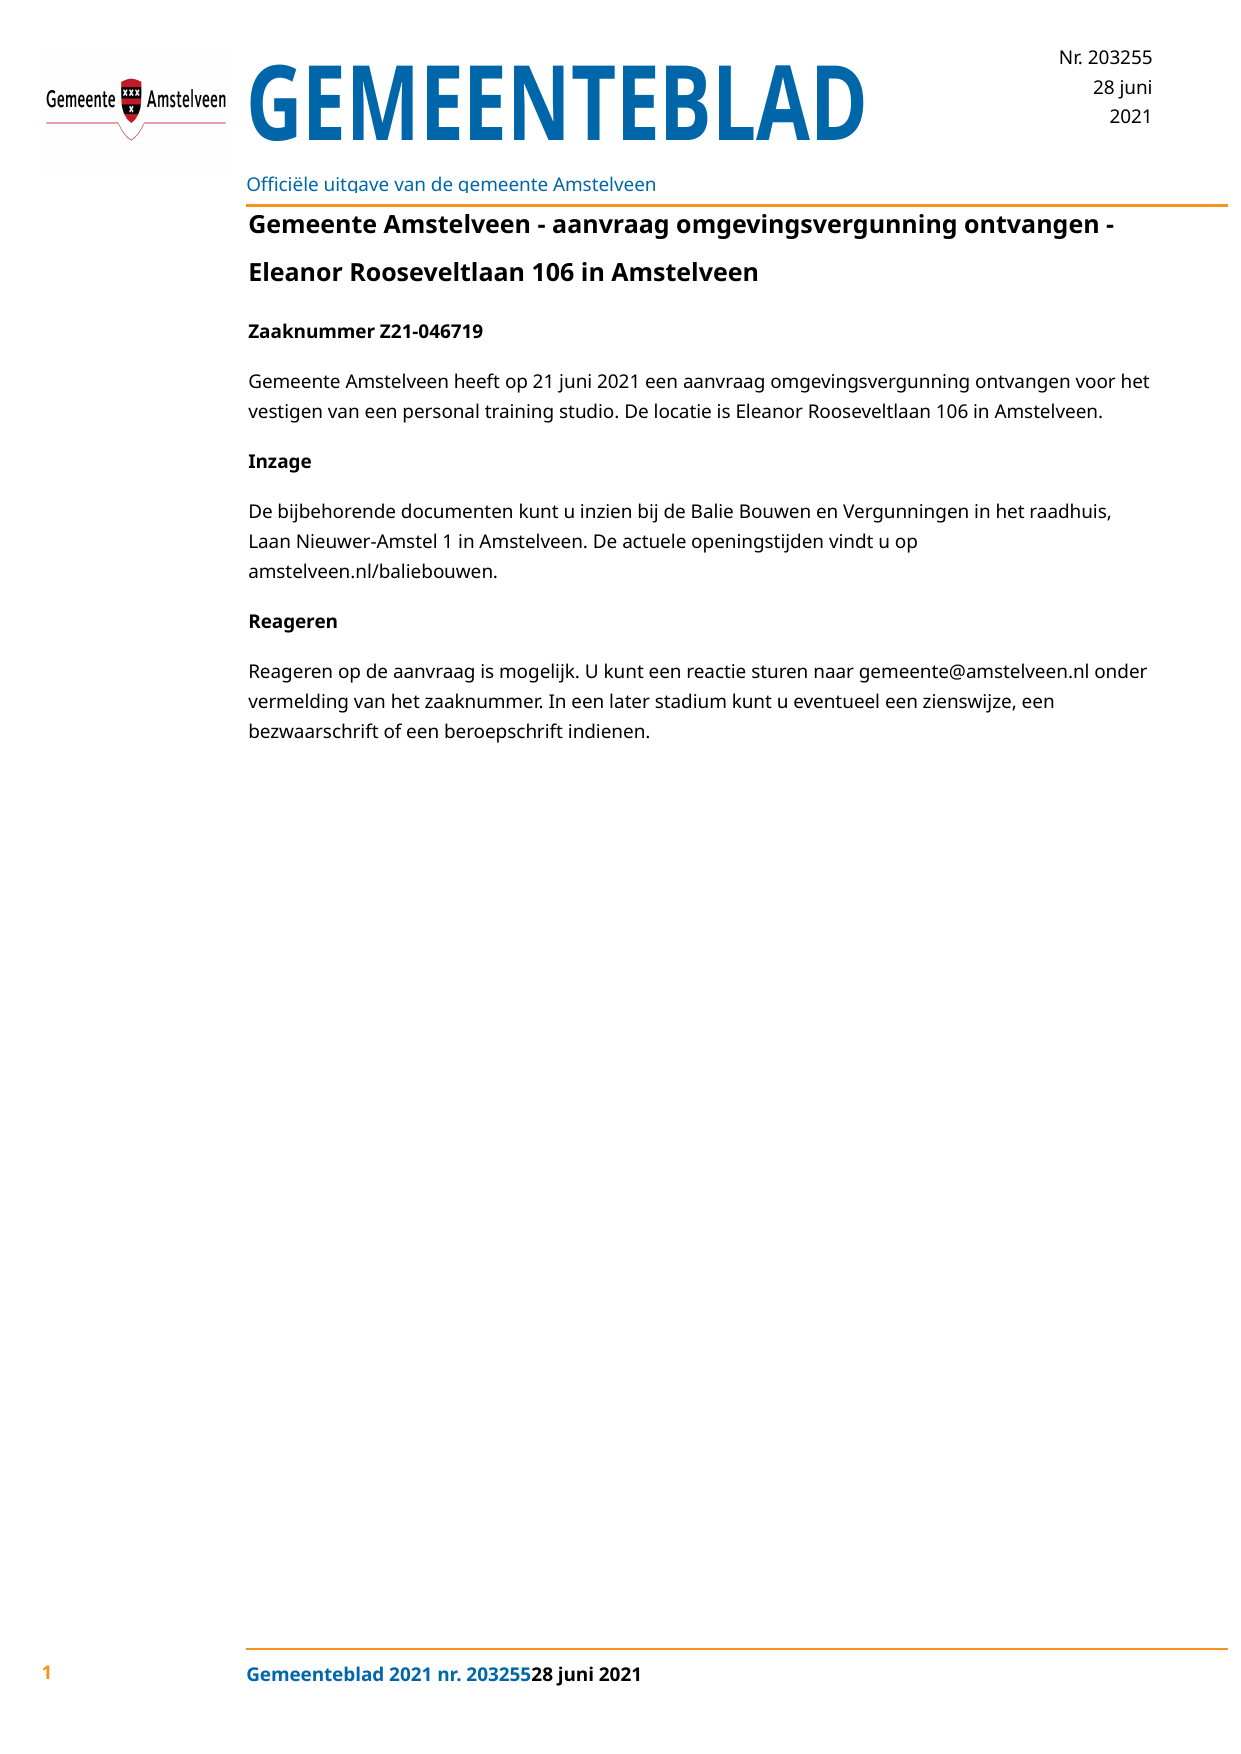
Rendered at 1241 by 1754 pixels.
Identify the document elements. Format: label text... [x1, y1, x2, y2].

picture [41, 47, 231, 172]
text Zaaknummer Z21-046719 [248, 318, 1152, 344]
text Reageren [248, 608, 1152, 634]
text De bijbehorende documenten kunt u inzien bij de Balie Bouwen en Vergunningen in het raadhuis, Laan Nieuwer-Amstel 1 in Amstelveen. De actuele openingstijden vindt u op amstelveen.nl/baliebouwen. [248, 499, 1152, 584]
text Gemeente Amstelveen heeft op 21 juni 2021 een aanvraag omgevingsvergunning ontvangen voor het vestigen van een personal training studio. De locatie is Eleanor Rooseveltlaan 106 in Amstelveen. [248, 368, 1152, 424]
text Gemeente Amstelveen - aanvraag omgevingsvergunning ontvangen - Eleanor Rooseveltlaan 106 in Amstelveen [248, 207, 1152, 288]
text Reageren op de aanvraag is mogelijk. U kunt een reactie sturen naar gemeente@amstelveen.nl onder vermelding van het zaaknummer. In een later stadium kunt u eventueel een zienswijze, een bezwaarschrift of een beroepschrift indienen. [248, 659, 1152, 744]
text Inzage [248, 448, 1152, 474]
